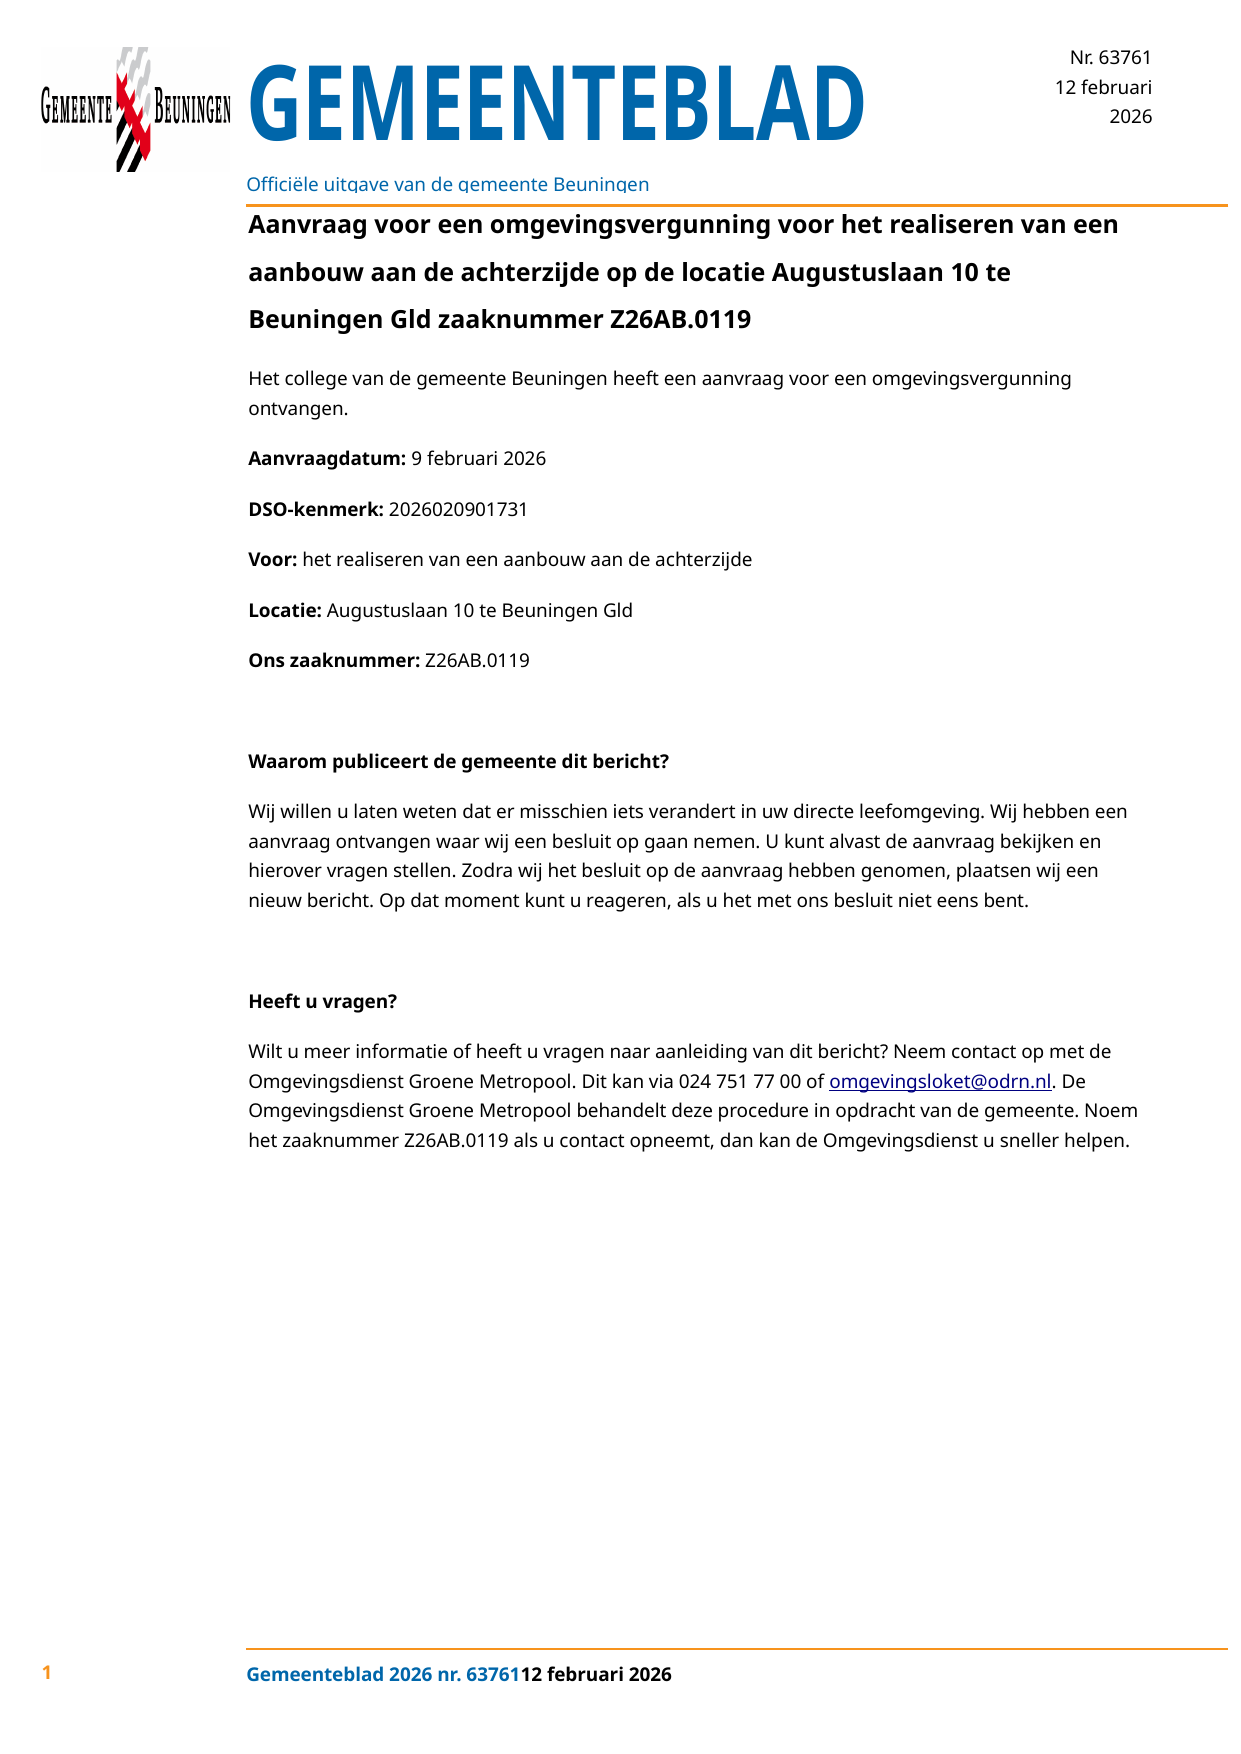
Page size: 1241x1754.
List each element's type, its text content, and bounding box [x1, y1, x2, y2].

text Waarom publiceert de gemeente dit bericht? [248, 748, 1152, 774]
text Aanvraagdatum: 9 februari 2026 [248, 446, 1152, 471]
text Het college van de gemeente Beuningen heeft een aanvraag voor een omgevingsvergunning ontvangen. [248, 366, 1152, 421]
text Voor: het realiseren van een aanbouw aan de achterzijde [248, 546, 1152, 572]
text DSO-kenmerk: 2026020901731 [248, 496, 1152, 522]
text Ons zaaknummer: Z26AB.0119 [248, 647, 1152, 673]
text Heeft u vragen? [248, 988, 1152, 1014]
text Wij willen u laten weten dat er misschien iets verandert in uw directe leefomgeving. Wij hebben een aanvraag ontvangen waar wij een besluit op gaan nemen. U kunt alvast de aanvraag bekijken en hierover vragen stellen. Zodra wij het besluit op de aanvraag hebben genomen, plaatsen wij een nieuw bericht. Op dat moment kunt u reageren, als u het met ons besluit niet eens bent. [248, 798, 1152, 913]
text Aanvraag voor een omgevingsvergunning voor het realiseren van een aanbouw aan de achterzijde op de locatie Augustuslaan 10 te Beuningen Gld zaaknummer Z26AB.0119 [248, 207, 1152, 336]
text Locatie: Augustuslaan 10 te Beuningen Gld [248, 597, 1152, 622]
text Wilt u meer informatie of heeft u vragen naar aanleiding van dit bericht? Neem contact op met de Omgevingsdienst Groene Metropool. Dit kan via 024 751 77 00 of omgevingsloket@odrn.nl. De Omgevingsdienst Groene Metropool behandelt deze procedure in opdracht van de gemeente. Noem het zaaknummer Z26AB.0119 als u contact opneemt, dan kan de Omgevingsdienst u sneller helpen. [248, 1038, 1152, 1153]
picture [41, 47, 231, 172]
